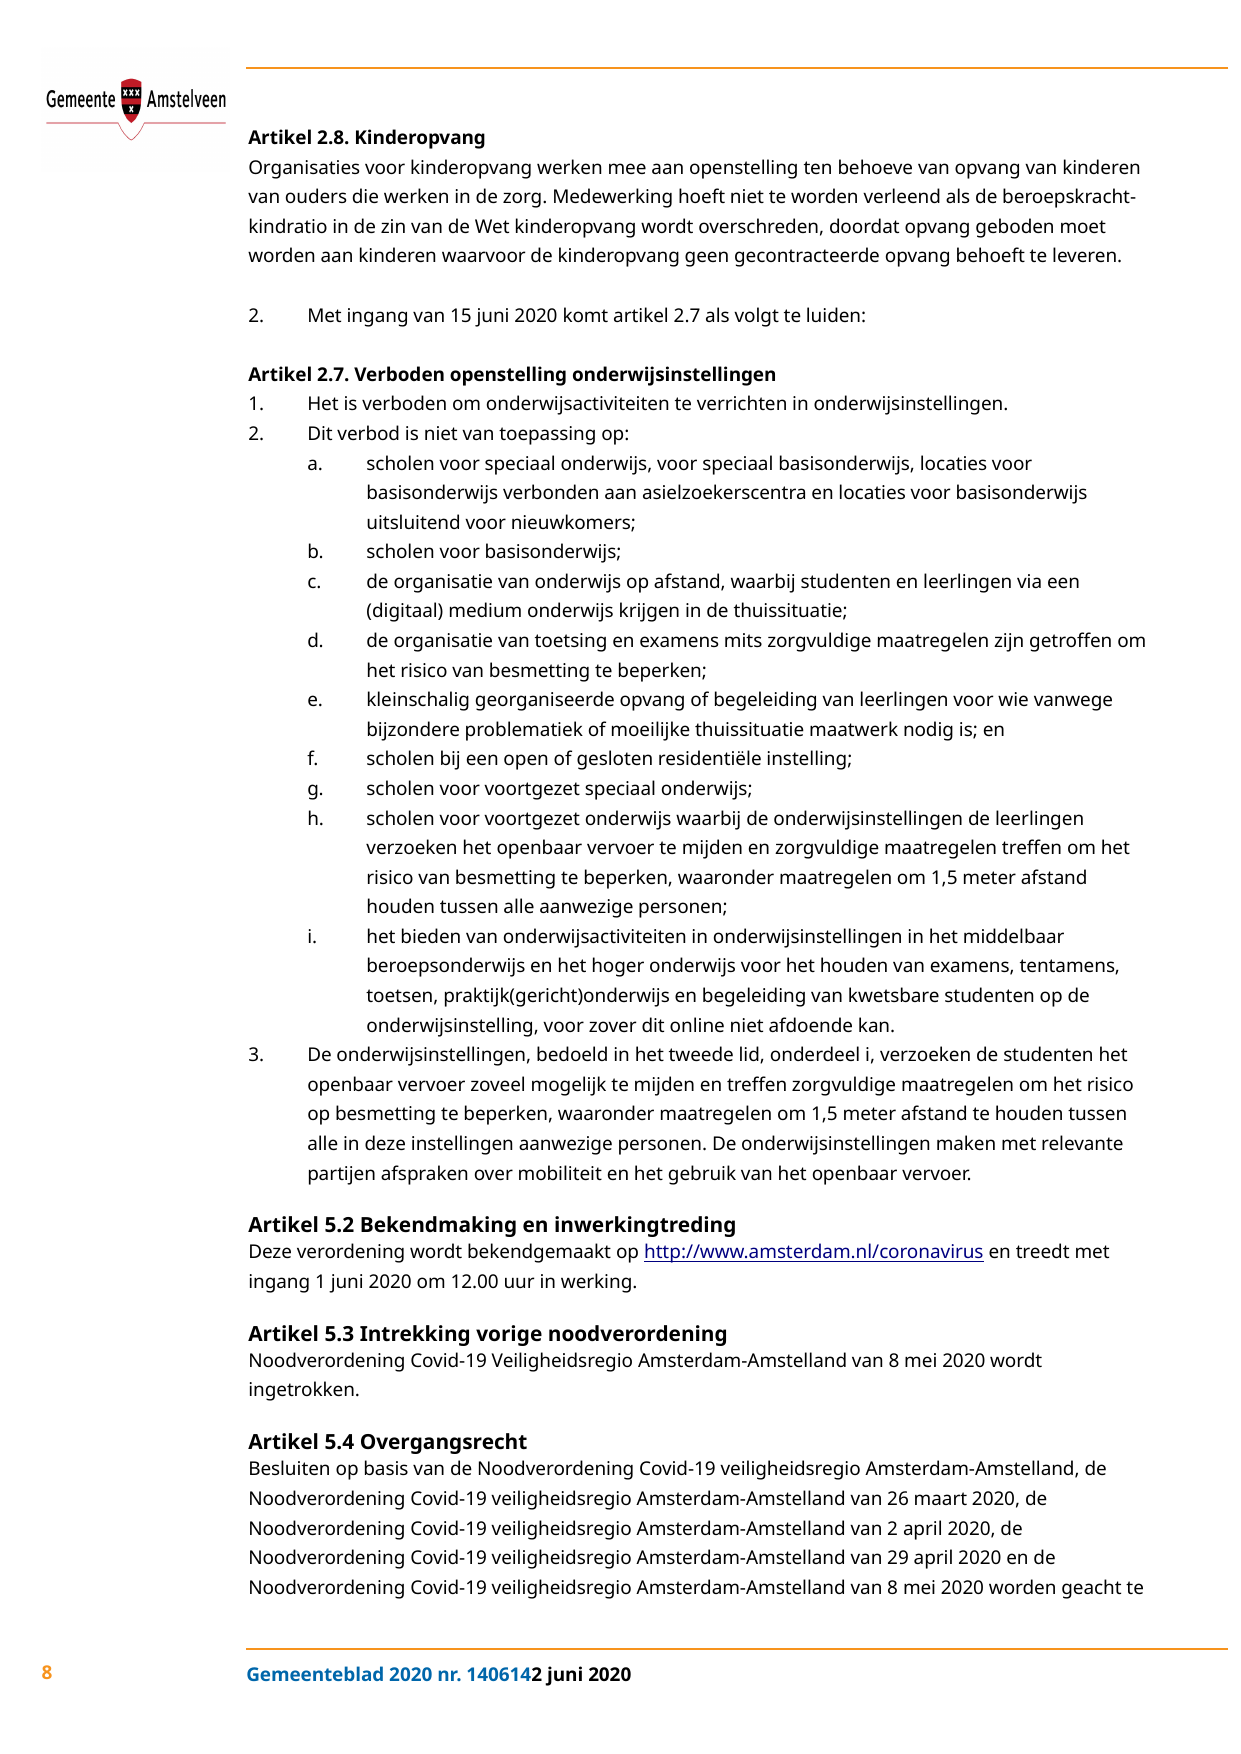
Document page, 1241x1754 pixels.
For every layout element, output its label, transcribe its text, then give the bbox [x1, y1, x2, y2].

text Organisaties voor kinderopvang werken mee aan openstelling ten behoeve van opvang van kinderen van ouders die werken in de zorg. Medewerking hoeft niet te worden verleend als de beroepskracht-kindratio in de zin van de Wet kinderopvang wordt overschreden, doordat opvang geboden moet worden aan kinderen waarvoor de kinderopvang geen gecontracteerde opvang behoeft te leveren. [248, 154, 1152, 268]
list scholen bij een open of gesloten residentiële instelling; [307, 746, 1152, 771]
text Artikel 5.4 Overgangsrecht [248, 1427, 1152, 1456]
text Artikel 2.7. Verboden openstelling onderwijsinstellingen [248, 361, 1152, 387]
list scholen voor basisonderwijs; [307, 538, 1152, 564]
list scholen voor speciaal onderwijs, voor speciaal basisonderwijs, locaties voor basisonderwijs verbonden aan asielzoekerscentra en locaties voor basisonderwijs uitsluitend voor nieuwkomers; [307, 450, 1152, 535]
text Artikel 2.8. Kinderopvang [248, 124, 1152, 150]
list kleinschalig georganiseerde opvang of begeleiding van leerlingen voor wie vanwege bijzondere problematiek of moeilijke thuissituatie maatwerk nodig is; en [307, 686, 1152, 742]
list Dit verbod is niet van toepassing op: [248, 420, 1152, 446]
text Besluiten op basis van de Noodverordening Covid-19 veiligheidsregio Amsterdam-Amstelland, de Noodverordening Covid-19 veiligheidsregio Amsterdam-Amstelland van 26 maart 2020, de Noodverordening Covid-19 veiligheidsregio Amsterdam-Amstelland van 2 april 2020, de Noodverordening Covid-19 veiligheidsregio Amsterdam-Amstelland van 29 april 2020 en de Noodverordening Covid-19 veiligheidsregio Amsterdam-Amstelland van 8 mei 2020 worden geacht te [248, 1456, 1152, 1599]
picture [41, 47, 231, 172]
text Artikel 5.3 Intrekking vorige noodverordening [248, 1319, 1152, 1347]
text Deze verordening wordt bekendgemaakt op http://www.amsterdam.nl/coronavirus en treedt met ingang 1 juni 2020 om 12.00 uur in werking. [248, 1239, 1152, 1294]
list het bieden van onderwijsactiviteiten in onderwijsinstellingen in het middelbaar beroepsonderwijs en het hoger onderwijs voor het houden van examens, tentamens, toetsen, praktijk(gericht)onderwijs en begeleiding van kwetsbare studenten op de onderwijsinstelling, voor zover dit online niet afdoende kan. [307, 923, 1152, 1038]
list scholen voor voortgezet speciaal onderwijs; [307, 775, 1152, 801]
text Artikel 5.2 Bekendmaking en inwerkingtreding [248, 1210, 1152, 1239]
list Het is verboden om onderwijsactiviteiten te verrichten in onderwijsinstellingen. [248, 391, 1152, 416]
list de organisatie van toetsing en examens mits zorgvuldige maatregelen zijn getroffen om het risico van besmetting te beperken; [307, 627, 1152, 683]
list scholen voor voortgezet onderwijs waarbij de onderwijsinstellingen de leerlingen verzoeken het openbaar vervoer te mijden en zorgvuldige maatregelen treffen om het risico van besmetting te beperken, waaronder maatregelen om 1,5 meter afstand houden tussen alle aanwezige personen; [307, 805, 1152, 919]
text Noodverordening Covid-19 Veiligheidsregio Amsterdam-Amstelland van 8 mei 2020 wordt ingetrokken. [248, 1347, 1152, 1402]
list De onderwijsinstellingen, bedoeld in het tweede lid, onderdeel i, verzoeken de studenten het openbaar vervoer zoveel mogelijk te mijden en treffen zorgvuldige maatregelen om het risico op besmetting te beperken, waaronder maatregelen om 1,5 meter afstand te houden tussen alle in deze instellingen aanwezige personen. De onderwijsinstellingen maken met relevante partijen afspraken over mobiliteit en het gebruik van het openbaar vervoer. [248, 1041, 1152, 1186]
list de organisatie van onderwijs op afstand, waarbij studenten en leerlingen via een (digitaal) medium onderwijs krijgen in de thuissituatie; [307, 568, 1152, 623]
list Met ingang van 15 juni 2020 komt artikel 2.7 als volgt te luiden: [248, 302, 1152, 328]
